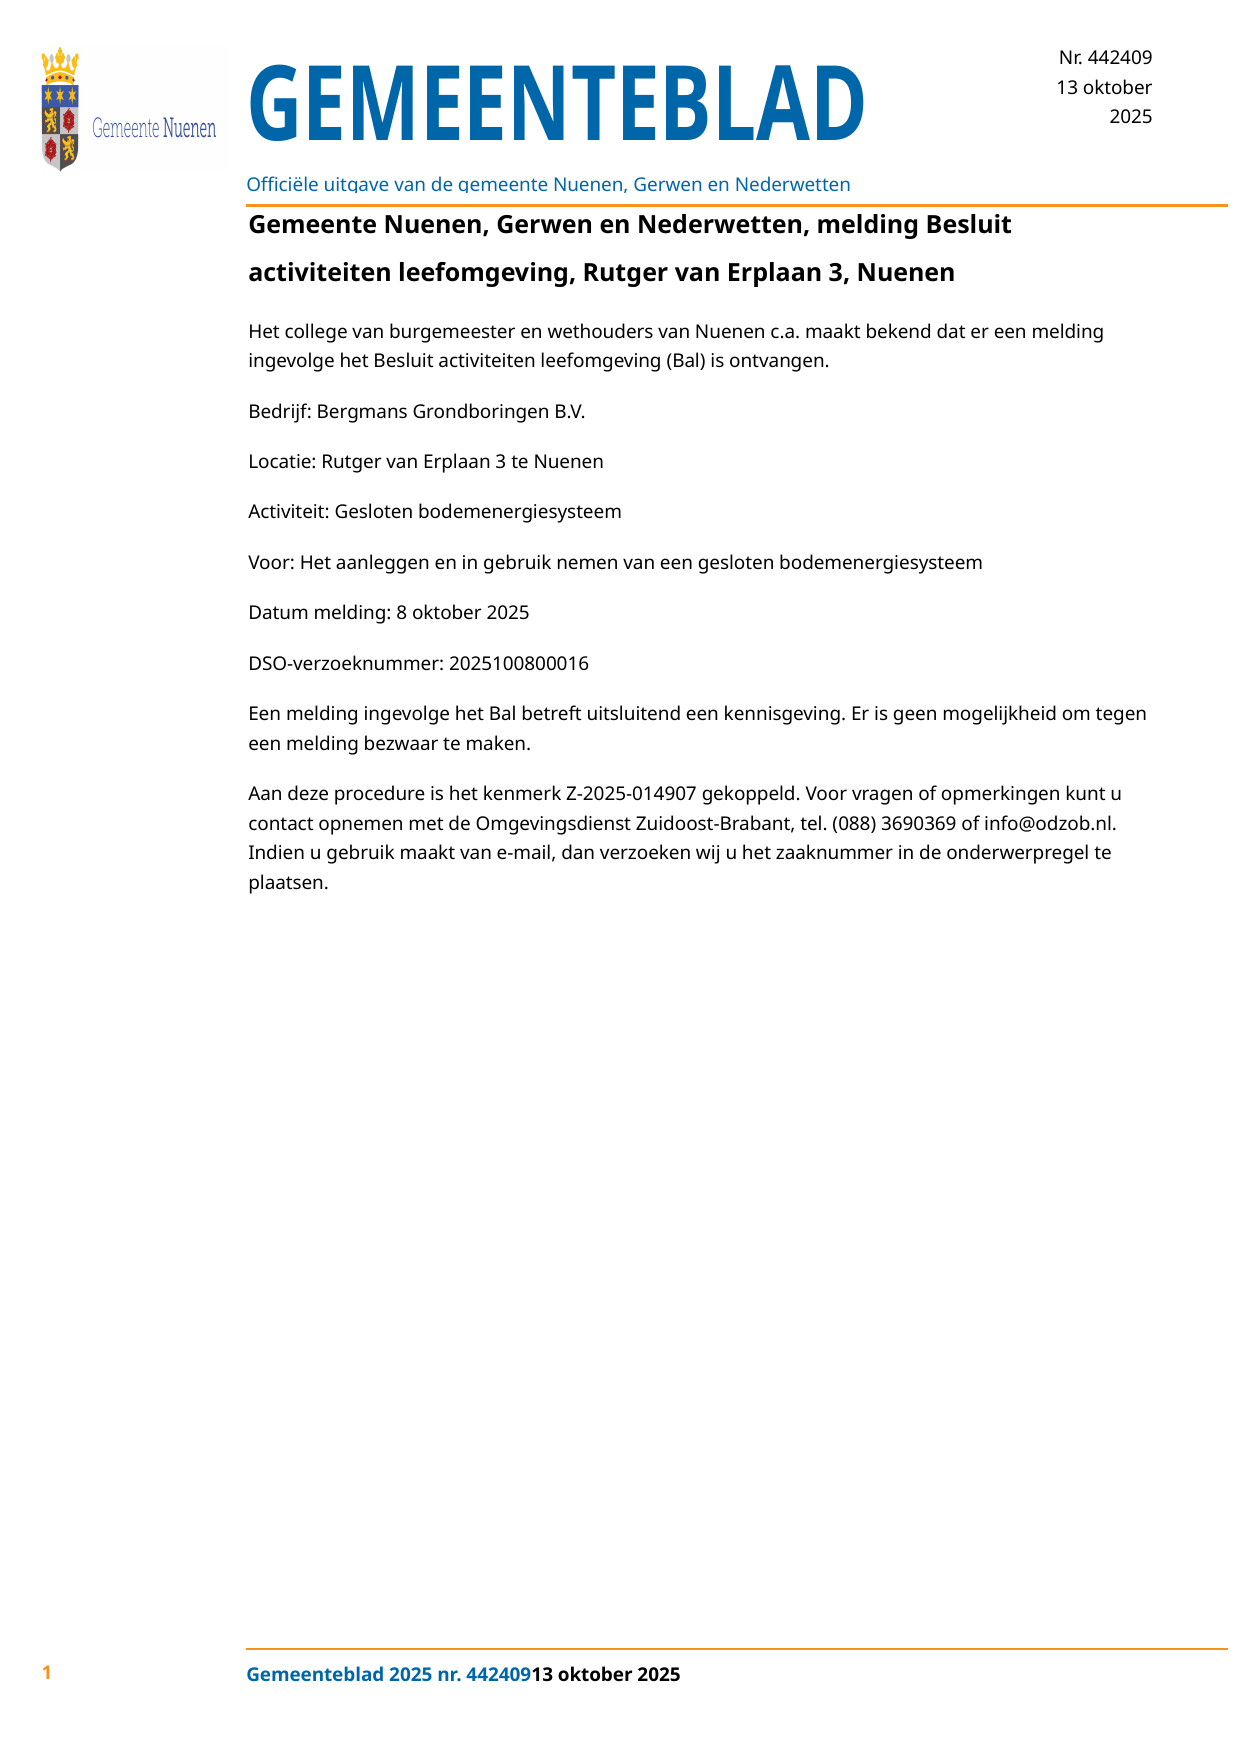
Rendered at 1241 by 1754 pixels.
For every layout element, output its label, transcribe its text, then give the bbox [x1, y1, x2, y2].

picture [41, 47, 231, 172]
text Het college van burgemeester en wethouders van Nuenen c.a. maakt bekend dat er een melding ingevolge het Besluit activiteiten leefomgeving (Bal) is ontvangen. [248, 318, 1152, 373]
text Bedrijf: Bergmans Grondboringen B.V. [248, 398, 1152, 424]
text Activiteit: Gesloten bodemenergiesysteem [248, 499, 1152, 524]
text Een melding ingevolge het Bal betreft uitsluitend een kennisgeving. Er is geen mogelijkheid om tegen een melding bezwaar te maken. [248, 700, 1152, 756]
text Voor: Het aanleggen en in gebruik nemen van een gesloten bodemenergiesysteem [248, 549, 1152, 575]
text Locatie: Rutger van Erplaan 3 te Nuenen [248, 448, 1152, 474]
text Aan deze procedure is het kenmerk Z-2025-014907 gekoppeld. Voor vragen of opmerkingen kunt u contact opnemen met de Omgevingsdienst Zuidoost-Brabant, tel. (088) 3690369 of info@odzob.nl. Indien u gebruik maakt van e-mail, dan verzoeken wij u het zaaknummer in de onderwerpregel te plaatsen. [248, 780, 1152, 895]
text Datum melding: 8 oktober 2025 [248, 599, 1152, 625]
text DSO-verzoeknummer: 2025100800016 [248, 650, 1152, 676]
text Gemeente Nuenen, Gerwen en Nederwetten, melding Besluit activiteiten leefomgeving, Rutger van Erplaan 3, Nuenen [248, 207, 1152, 288]
